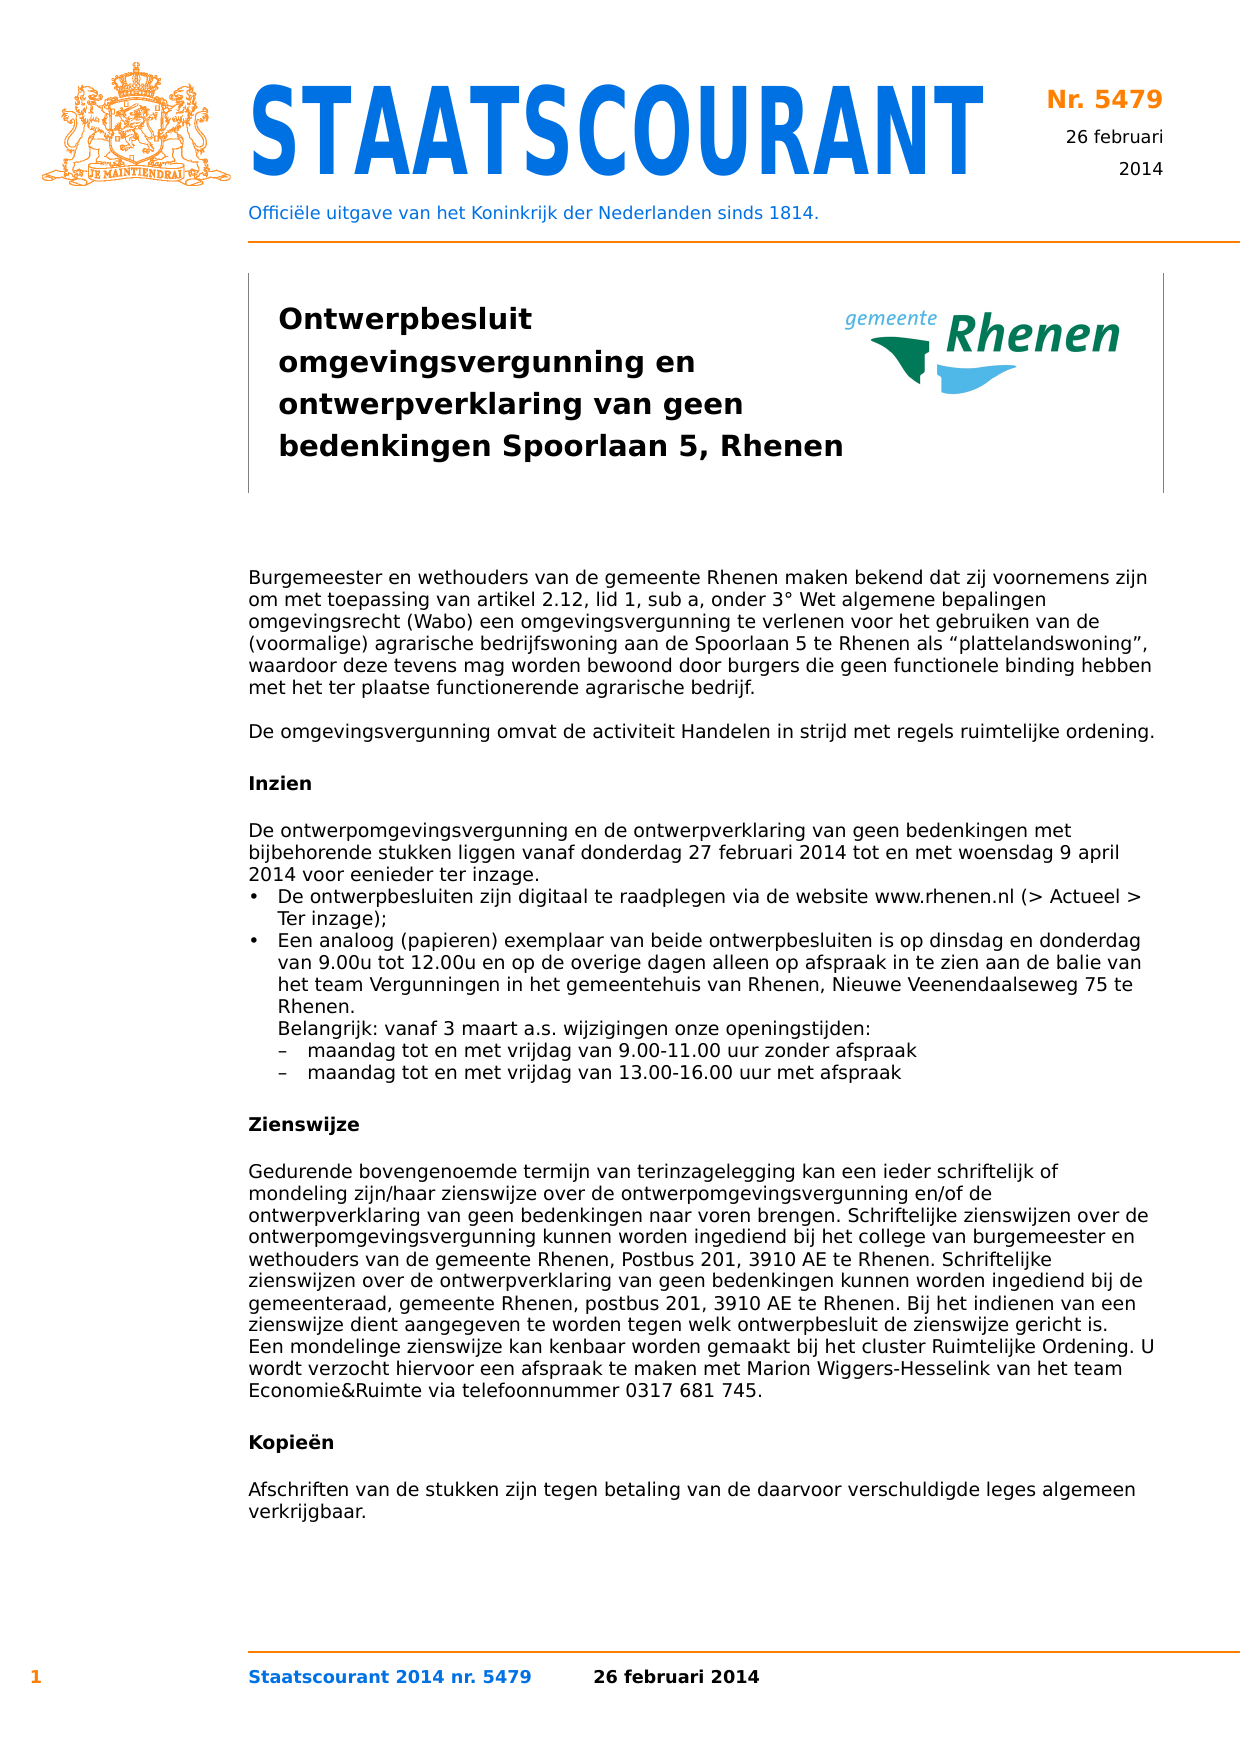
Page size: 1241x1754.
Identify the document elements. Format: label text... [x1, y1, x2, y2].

text De omgevingsvergunning omvat de activiteit Handelen in strijd met regels ruimtelijke ordening. [248, 721, 1163, 743]
table_header STAATSCOURANT [248, 62, 998, 203]
text Belangrijk: vanaf 3 maart a.s. wijzigingen onze openingstijden: [277, 1018, 1163, 1039]
subtitle Ontwerpbesluit omgevingsvergunning en ontwerpverklaring van geen bedenkingen Spoorlaan 5, Rhenen [249, 273, 1163, 493]
text Afschriften van de stukken zijn tegen betaling van de daarvoor verschuldigde leges algemeen verkrijgbaar. [248, 1479, 1163, 1523]
text – maandag tot en met vrijdag van 9.00-11.00 uur zonder afspraak [278, 1039, 1163, 1062]
table_header [25, 62, 248, 241]
table_header Nr. 5479 [998, 62, 1240, 121]
subtitle Inzien [248, 773, 1163, 795]
subtitle Zienswijze [248, 1113, 1163, 1136]
table_cell Officiële uitgave van het Koninkrijk der Nederlanden sinds 1814. [248, 203, 1240, 241]
text • De ontwerpbesluiten zijn digitaal te raadplegen via de website www.rhenen.nl (> Actueel > Ter inzage); [248, 886, 1163, 930]
text De ontwerpomgevingsvergunning en de ontwerpverklaring van geen bedenkingen met bijbehorende stukken liggen vanaf donderdag 27 februari 2014 tot en met woensdag 9 april 2014 voor eenieder ter inzage. [248, 820, 1163, 886]
text Burgemeester en wethouders van de gemeente Rhenen maken bekend dat zij voornemens zijn om met toepassing van artikel 2.12, lid 1, sub a, onder 3° Wet algemene bepalingen omgevingsrecht (Wabo) een omgevingsvergunning te verlenen voor het gebruiken van de (voormalige) agrarische bedrijfswoning aan de Spoorlaan 5 te Rhenen als “plattelandswoning”, waardoor deze tevens mag worden bewoond door burgers die geen functionele binding hebben met het ter plaatse functionerende agrarische bedrijf. [248, 567, 1163, 699]
table_cell 26 februari [998, 121, 1240, 153]
text Gedurende bovengenoemde termijn van terinzagelegging kan een ieder schriftelijk of mondeling zijn/haar zienswijze over de ontwerpomgevingsvergunning en/of de ontwerpverklaring van geen bedenkingen naar voren brengen. Schriftelijke zienswijzen over de ontwerpomgevingsvergunning kunnen worden ingediend bij het college van burgemeester en wethouders van de gemeente Rhenen, Postbus 201, 3910 AE te Rhenen. Schriftelijke zienswijzen over de ontwerpverklaring van geen bedenkingen kunnen worden ingediend bij de gemeenteraad, gemeente Rhenen, postbus 201, 3910 AE te Rhenen. Bij het indienen van een zienswijze dient aangegeven te worden tegen welk ontwerpbesluit de zienswijze gericht is. [248, 1161, 1163, 1336]
text Een mondelinge zienswijze kan kenbaar worden gemaakt bij het cluster Ruimtelijke Ordening. U wordt verzocht hiervoor een afspraak te maken met Marion Wiggers-Hesselink van het team Economie&Ruimte via telefoonnummer 0317 681 745. [248, 1336, 1163, 1402]
text – maandag tot en met vrijdag van 13.00-16.00 uur met afspraak [278, 1062, 1163, 1083]
picture [838, 302, 1134, 403]
text • Een analoog (papieren) exemplaar van beide ontwerpbesluiten is op dinsdag en donderdag van 9.00u tot 12.00u en op de overige dagen alleen op afspraak in te zien aan de balie van het team Vergunningen in het gemeentehuis van Rhenen, Nieuwe Veenendaalseweg 75 te Rhenen. [248, 930, 1163, 1018]
subtitle Kopieën [248, 1432, 1163, 1454]
table_cell 2014 [998, 153, 1240, 203]
picture [41, 62, 231, 186]
